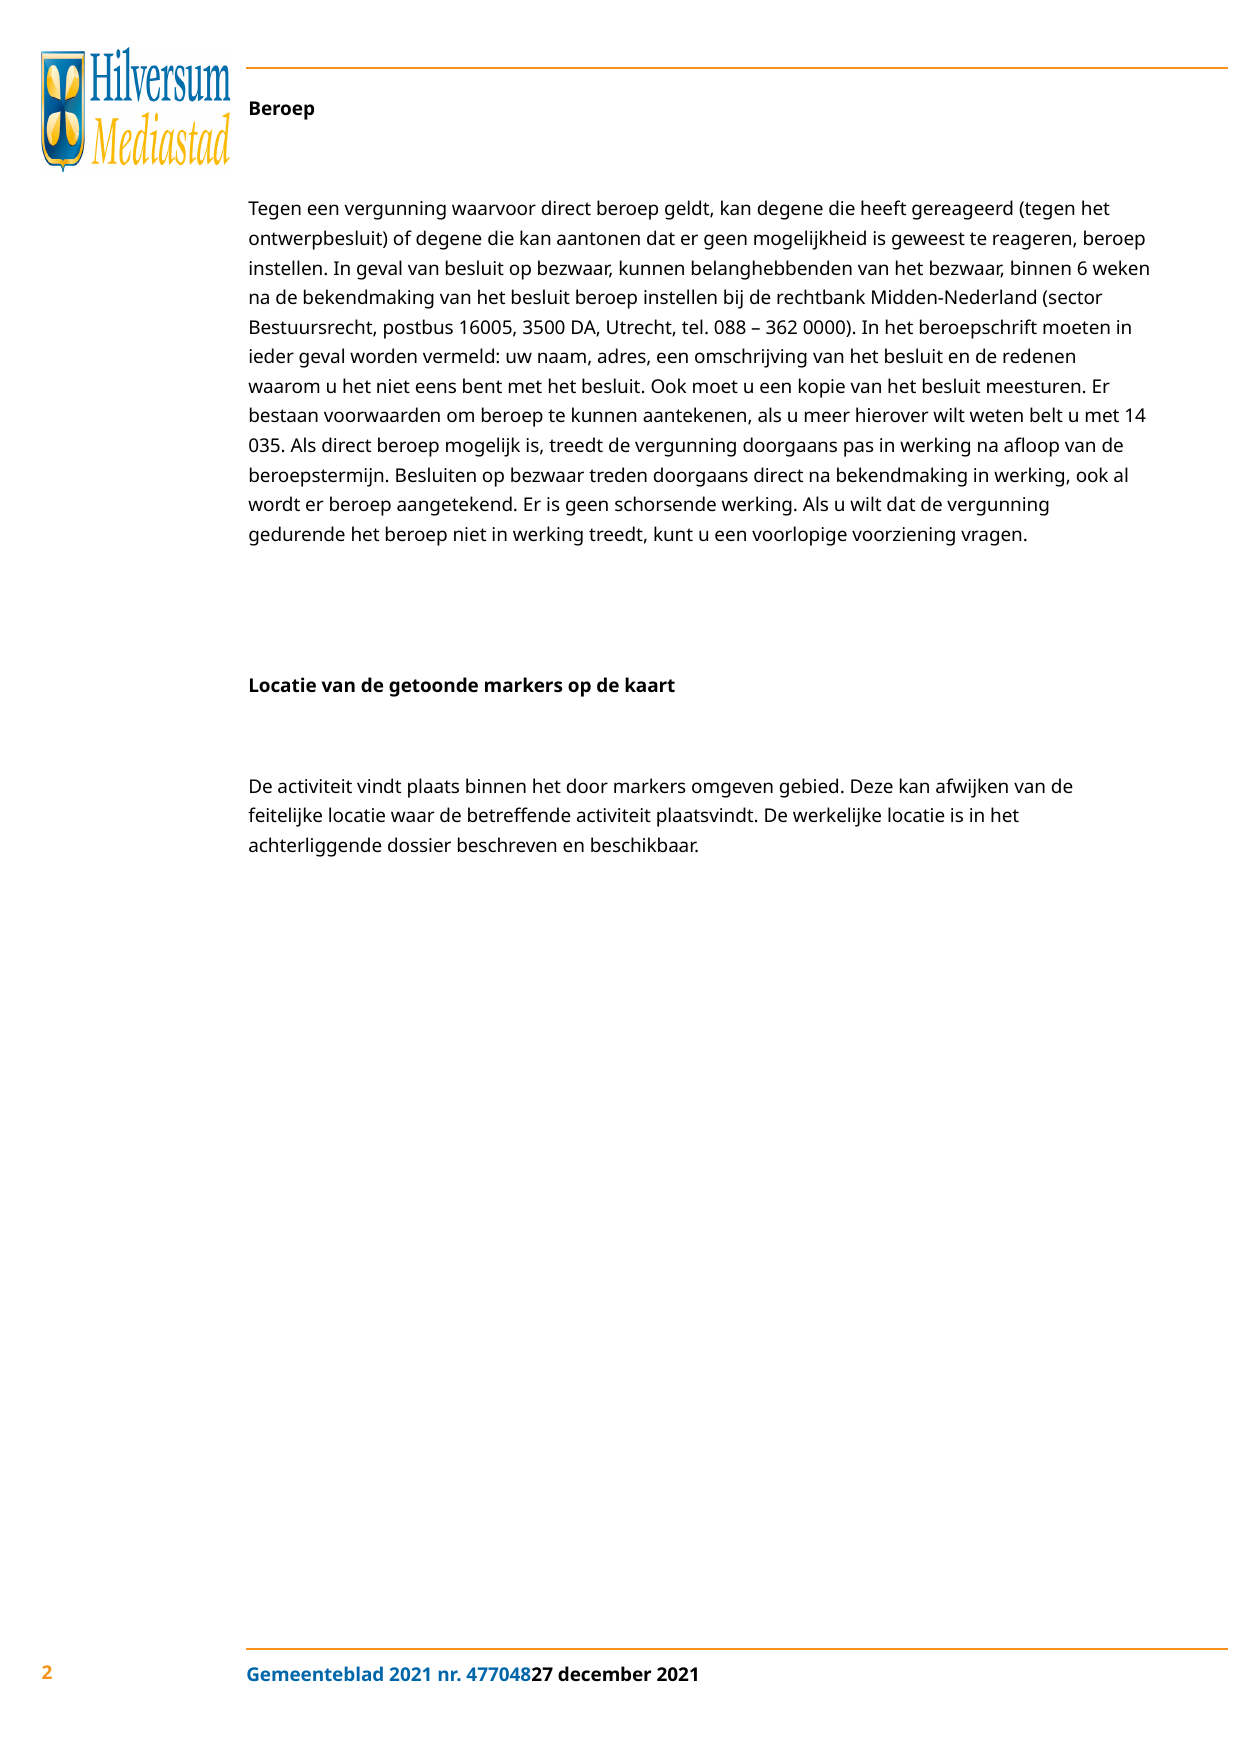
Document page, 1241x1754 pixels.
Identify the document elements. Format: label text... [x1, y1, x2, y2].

text De activiteit vindt plaats binnen het door markers omgeven gebied. Deze kan afwijken van de feitelijke locatie waar de betreffende activiteit plaatsvindt. De werkelijke locatie is in het achterliggende dossier beschreven en beschikbaar. [248, 773, 1152, 858]
text Beroep [248, 95, 1152, 121]
picture [41, 47, 231, 172]
text Locatie van de getoonde markers op de kaart [248, 672, 1152, 698]
text Tegen een vergunning waarvoor direct beroep geldt, kan degene die heeft gereageerd (tegen het ontwerpbesluit) of degene die kan aantonen dat er geen mogelijkheid is geweest te reageren, beroep instellen. In geval van besluit op bezwaar, kunnen belanghebbenden van het bezwaar, binnen 6 weken na de bekendmaking van het besluit beroep instellen bij de rechtbank Midden-Nederland (sector Bestuursrecht, postbus 16005, 3500 DA, Utrecht, tel. 088 – 362 0000). In het beroepschrift moeten in ieder geval worden vermeld: uw naam, adres, een omschrijving van het besluit en de redenen waarom u het niet eens bent met het besluit. Ook moet u een kopie van het besluit meesturen. Er bestaan voorwaarden om beroep te kunnen aantekenen, als u meer hierover wilt weten belt u met 14 035. Als direct beroep mogelijk is, treedt de vergunning doorgaans pas in werking na afloop van de beroepstermijn. Besluiten op bezwaar treden doorgaans direct na bekendmaking in werking, ook al wordt er beroep aangetekend. Er is geen schorsende werking. Als u wilt dat de vergunning gedurende het beroep niet in werking treedt, kunt u een voorlopige voorziening vragen. [248, 196, 1152, 547]
